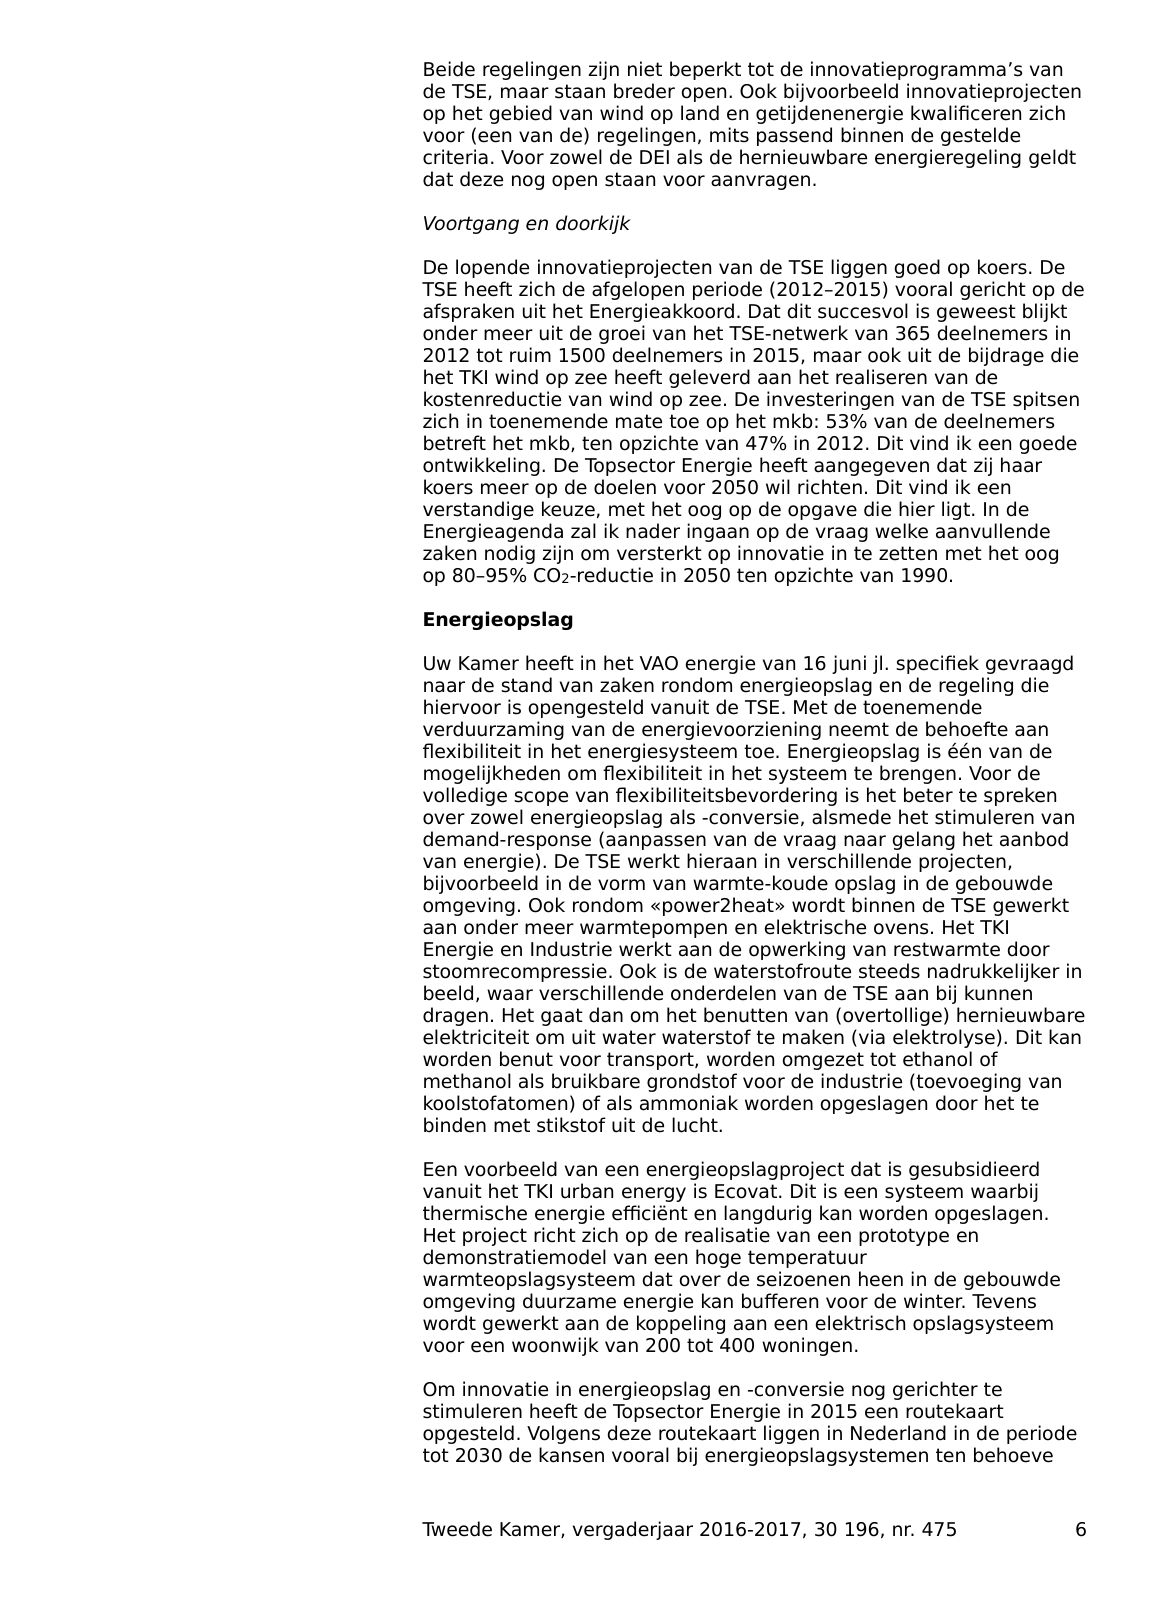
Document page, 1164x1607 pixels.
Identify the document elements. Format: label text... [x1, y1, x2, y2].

subtitle Voortgang en doorkijk [422, 213, 1087, 235]
text Beide regelingen zijn niet beperkt tot de innovatieprogramma’s van de TSE, maar staan breder open. Ook bijvoorbeeld innovatieprojecten op het gebied van wind op land en getijdenenergie kwalificeren zich voor (een van de) regelingen, mits passend binnen de gestelde criteria. Voor zowel de DEI als de hernieuwbare energieregeling geldt dat deze nog open staan voor aanvragen. [422, 59, 1087, 191]
text Een voorbeeld van een energieopslagproject dat is gesubsidieerd vanuit het TKI urban energy is Ecovat. Dit is een systeem waarbij thermische energie efficiënt en langdurig kan worden opgeslagen. Het project richt zich op de realisatie van een prototype en demonstratiemodel van een hoge temperatuur warmteopslagsysteem dat over de seizoenen heen in de gebouwde omgeving duurzame energie kan bufferen voor de winter. Tevens wordt gewerkt aan de koppeling aan een elektrisch opslagsysteem voor een woonwijk van 200 tot 400 woningen. [422, 1159, 1087, 1357]
subtitle Energieopslag [422, 609, 1087, 631]
text Om innovatie in energieopslag en -conversie nog gerichter te stimuleren heeft de Topsector Energie in 2015 een routekaart opgesteld. Volgens deze routekaart liggen in Nederland in de periode tot 2030 de kansen vooral bij energieopslagsystemen ten behoeve [422, 1379, 1087, 1467]
text Uw Kamer heeft in het VAO energie van 16 juni jl. specifiek gevraagd naar de stand van zaken rondom energieopslag en de regeling die hiervoor is opengesteld vanuit de TSE. Met de toenemende verduurzaming van de energievoorziening neemt de behoefte aan flexibiliteit in het energiesysteem toe. Energieopslag is één van de mogelijkheden om flexibiliteit in het systeem te brengen. Voor de volledige scope van flexibiliteitsbevordering is het beter te spreken over zowel energieopslag als -conversie, alsmede het stimuleren van demand-response (aanpassen van de vraag naar gelang het aanbod van energie). De TSE werkt hieraan in verschillende projecten, bijvoorbeeld in de vorm van warmte-koude opslag in de gebouwde omgeving. Ook rondom «power2heat» wordt binnen de TSE gewerkt aan onder meer warmtepompen en elektrische ovens. Het TKI Energie en Industrie werkt aan de opwerking van restwarmte door stoomrecompressie. Ook is de waterstofroute steeds nadrukkelijker in beeld, waar verschillende onderdelen van de TSE aan bij kunnen dragen. Het gaat dan om het benutten van (overtollige) hernieuwbare elektriciteit om uit water waterstof te maken (via elektrolyse). Dit kan worden benut voor transport, worden omgezet tot ethanol of methanol als bruikbare grondstof voor de industrie (toevoeging van koolstofatomen) of als ammoniak worden opgeslagen door het te binden met stikstof uit de lucht. [422, 653, 1087, 1137]
text De lopende innovatieprojecten van de TSE liggen goed op koers. De TSE heeft zich de afgelopen periode (2012–2015) vooral gericht op de afspraken uit het Energieakkoord. Dat dit succesvol is geweest blijkt onder meer uit de groei van het TSE-netwerk van 365 deelnemers in 2012 tot ruim 1500 deelnemers in 2015, maar ook uit de bijdrage die het TKI wind op zee heeft geleverd aan het realiseren van de kostenreductie van wind op zee. De investeringen van de TSE spitsen zich in toenemende mate toe op het mkb: 53% van de deelnemers betreft het mkb, ten opzichte van 47% in 2012. Dit vind ik een goede ontwikkeling. De Topsector Energie heeft aangegeven dat zij haar koers meer op de doelen voor 2050 wil richten. Dit vind ik een verstandige keuze, met het oog op de opgave die hier ligt. In de Energieagenda zal ik nader ingaan op de vraag welke aanvullende zaken nodig zijn om versterkt op innovatie in te zetten met het oog op 80–95% CO2-reductie in 2050 ten opzichte van 1990. [422, 257, 1087, 587]
